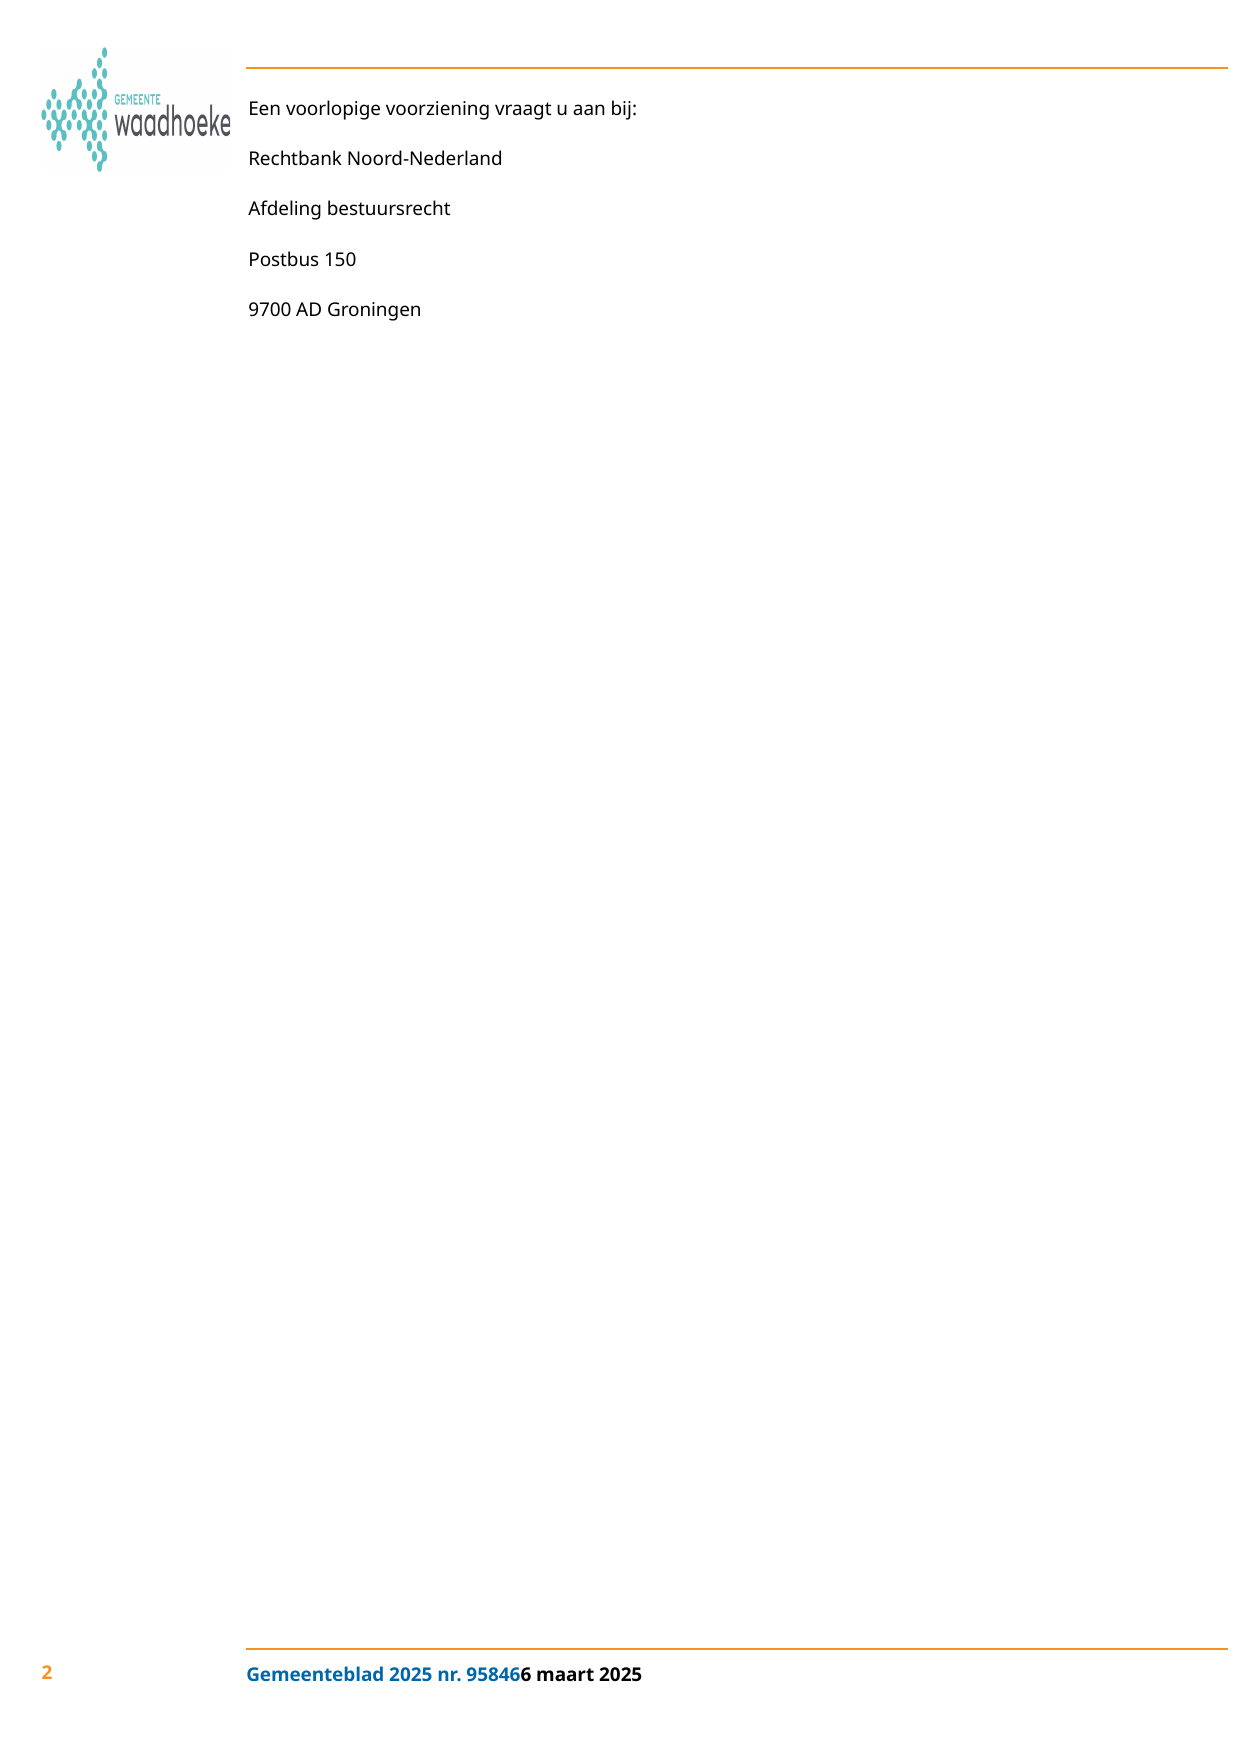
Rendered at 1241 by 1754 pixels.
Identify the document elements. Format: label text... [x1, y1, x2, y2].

text 9700 AD Groningen [248, 296, 1152, 322]
text Een voorlopige voorziening vraagt u aan bij: [248, 95, 1152, 121]
text Postbus 150 [248, 246, 1152, 272]
picture [41, 47, 231, 172]
text Afdeling bestuursrecht [248, 196, 1152, 221]
text Rechtbank Noord-Nederland [248, 145, 1152, 171]
